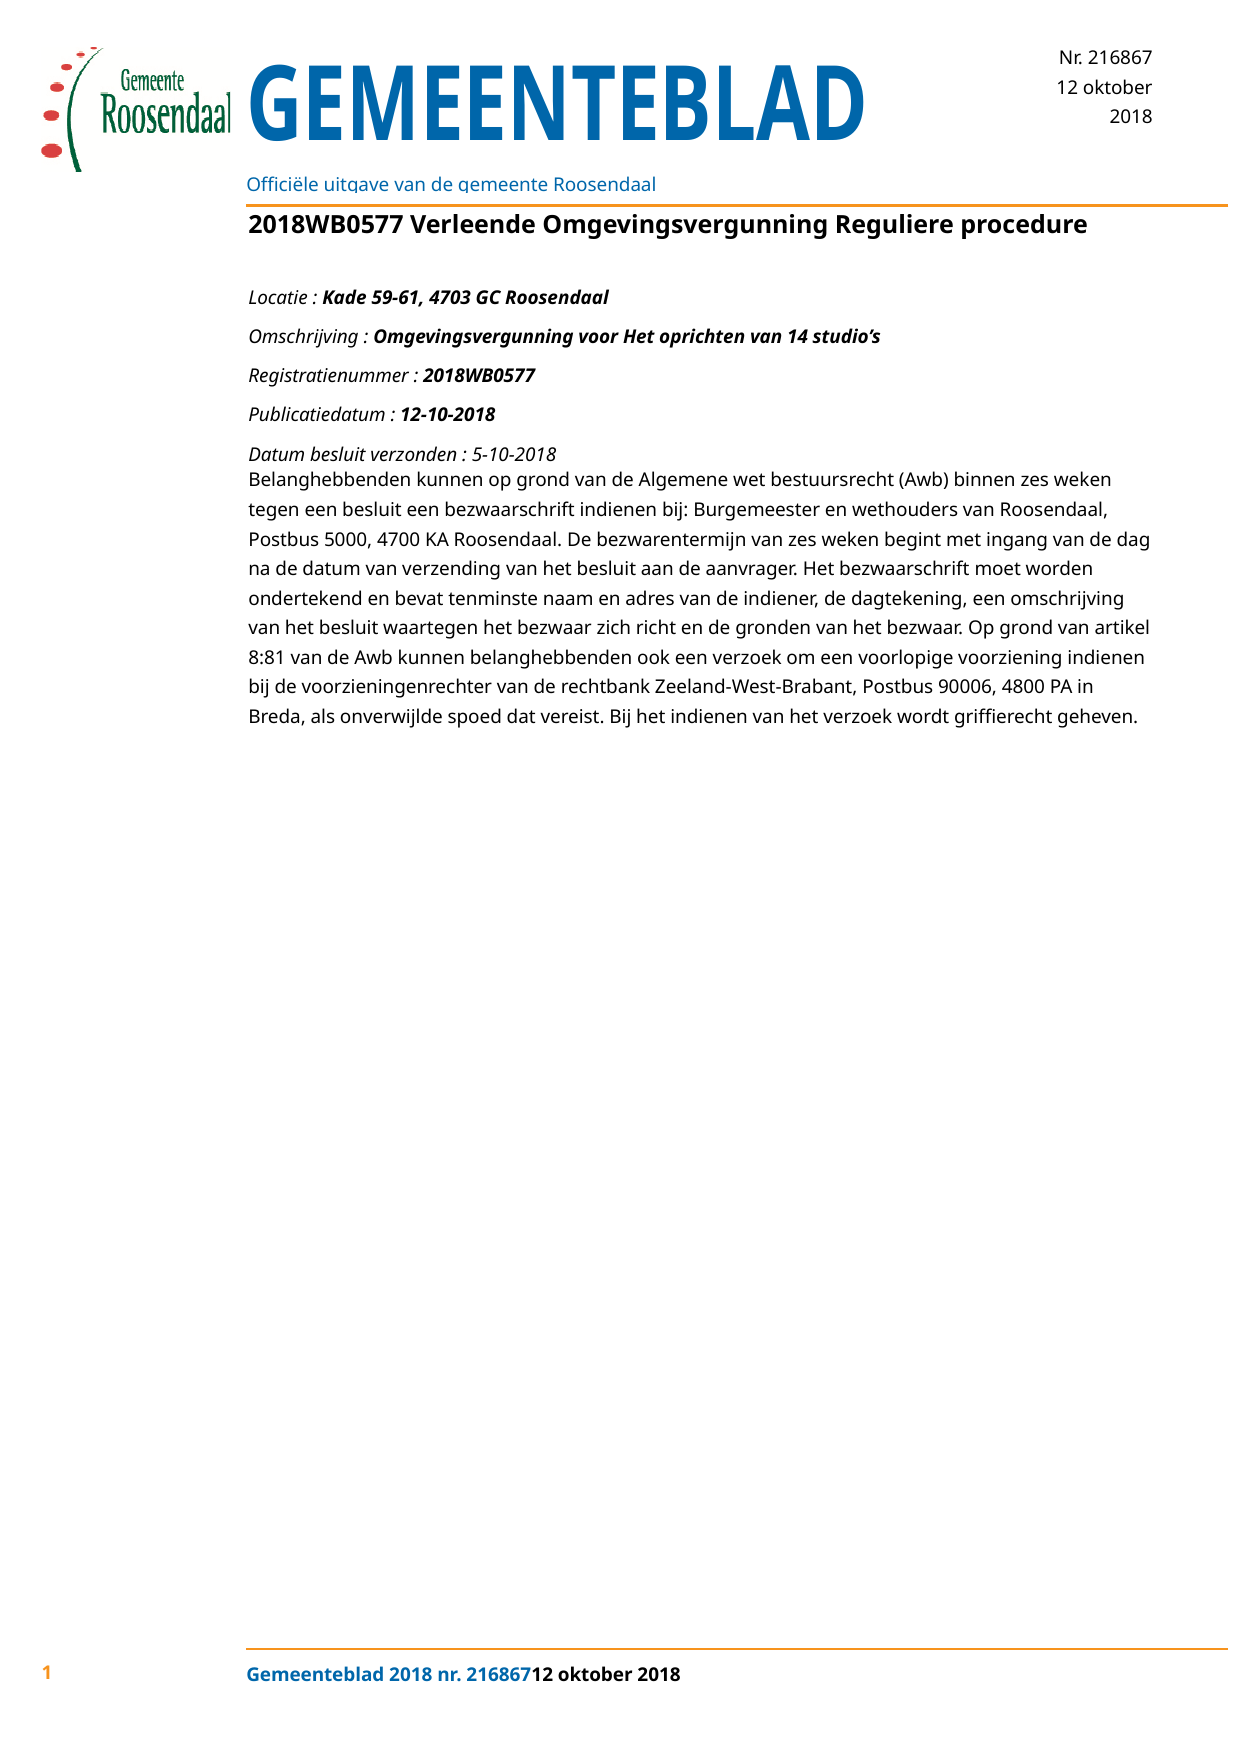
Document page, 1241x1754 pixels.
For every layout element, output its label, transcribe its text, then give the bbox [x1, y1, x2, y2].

text 2018WB0577 Verleende Omgevingsvergunning Reguliere procedure [248, 207, 1152, 241]
text Publicatiedatum : 12-10-2018 [248, 402, 1152, 427]
text Locatie : Kade 59-61, 4703 GC Roosendaal [248, 284, 1152, 309]
text Omschrijving : Omgevingsvergunning voor Het oprichten van 14 studio’s [248, 323, 1152, 349]
text Registratienummer : 2018WB0577 [248, 362, 1152, 388]
picture [41, 47, 231, 172]
text Belanghebbenden kunnen op grond van de Algemene wet bestuursrecht (Awb) binnen zes weken tegen een besluit een bezwaarschrift indienen bij: Burgemeester en wethouders van Roosendaal, Postbus 5000, 4700 KA Roosendaal. De bezwarentermijn van zes weken begint met ingang van de dag na de datum van verzending van het besluit aan de aanvrager. Het bezwaarschrift moet worden ondertekend en bevat tenminste naam en adres van de indiener, de dagtekening, een omschrijving van het besluit waartegen het bezwaar zich richt en de gronden van het bezwaar. Op grond van artikel 8:81 van de Awb kunnen belanghebbenden ook een verzoek om een voorlopige voorziening indienen bij de voorzieningenrechter van de rechtbank Zeeland-West-Brabant, Postbus 90006, 4800 PA in Breda, als onverwijlde spoed dat vereist. Bij het indienen van het verzoek wordt griffierecht geheven. [248, 467, 1152, 729]
text Datum besluit verzonden : 5-10-2018 [248, 441, 1152, 467]
